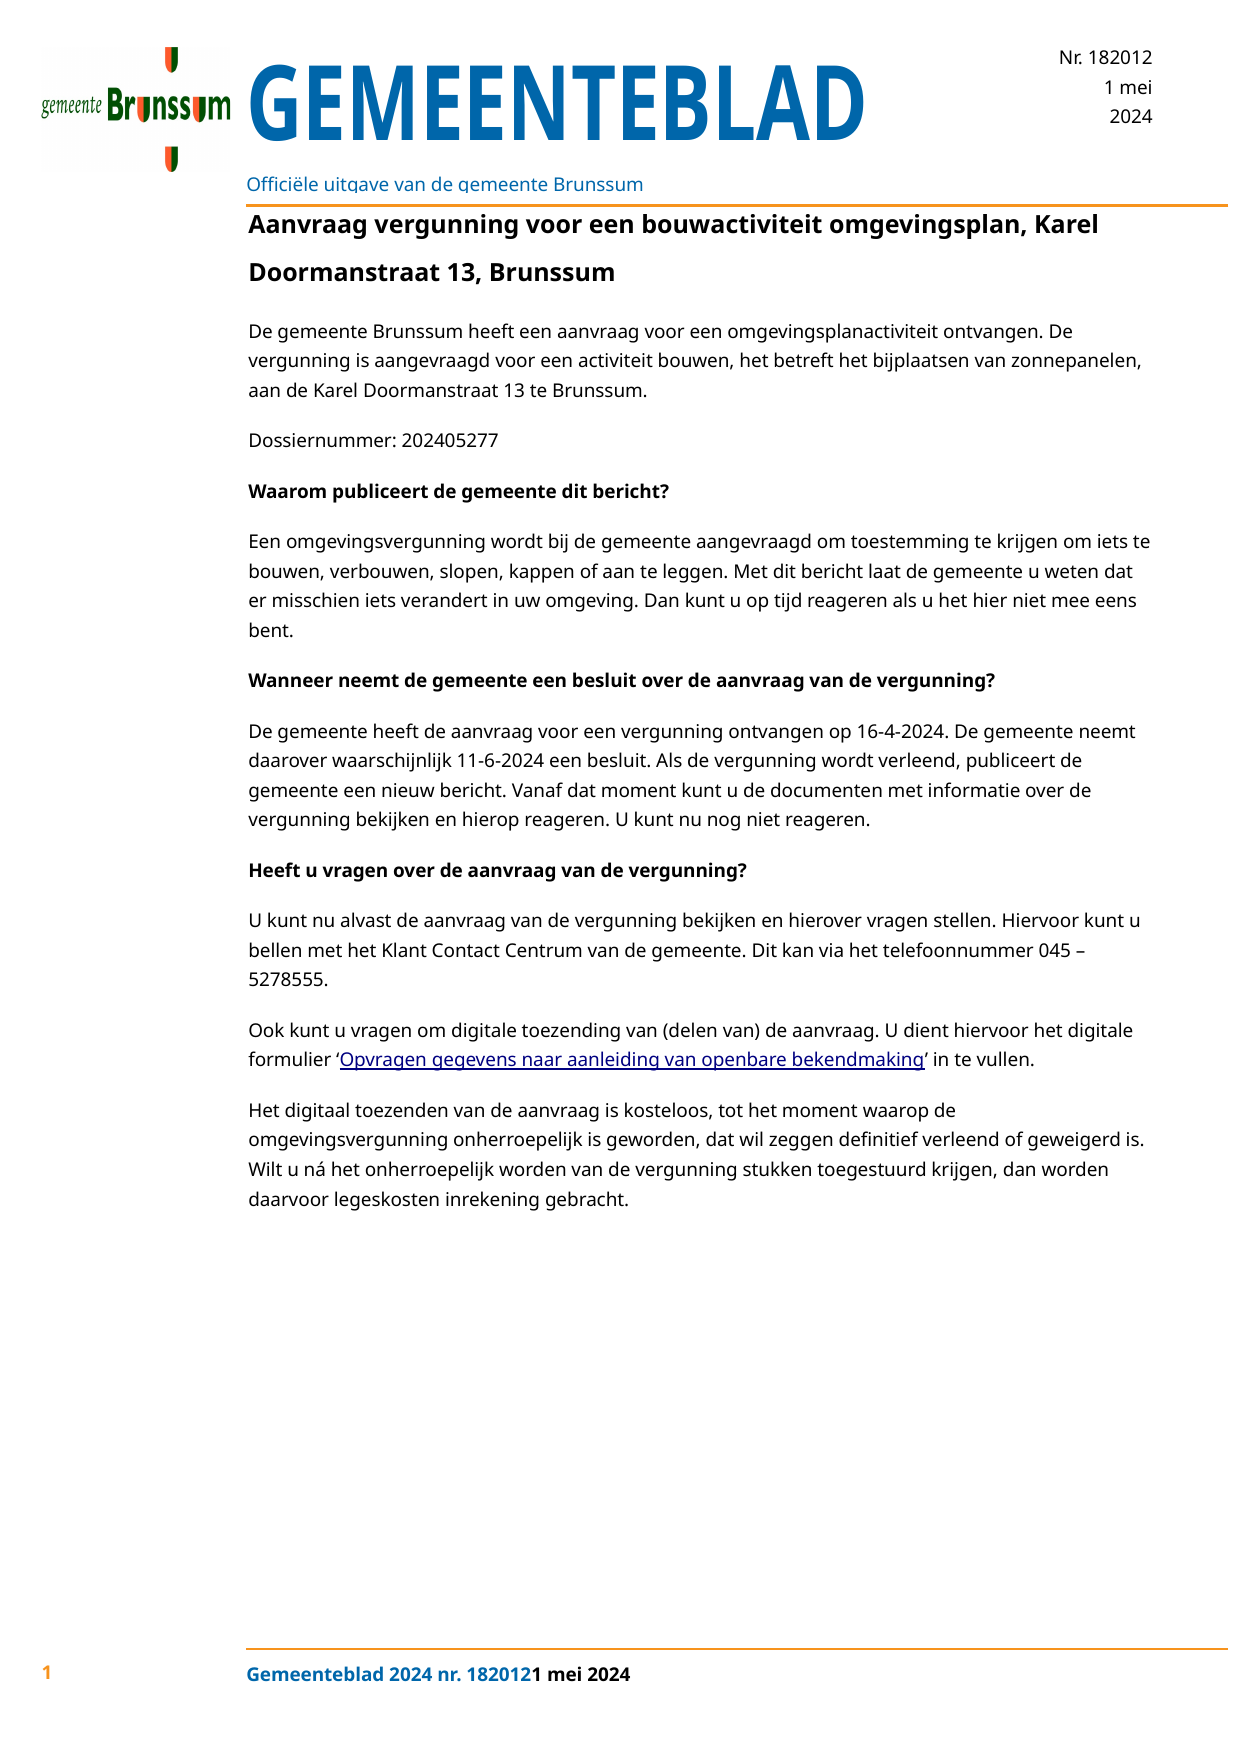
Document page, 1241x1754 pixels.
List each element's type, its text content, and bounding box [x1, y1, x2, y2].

text Ook kunt u vragen om digitale toezending van (delen van) de aanvraag. U dient hiervoor het digitale formulier ‘Opvragen gegevens naar aanleiding van openbare bekendmaking’ in te vullen. [248, 1017, 1152, 1072]
text De gemeente Brunssum heeft een aanvraag voor een omgevingsplanactiviteit ontvangen. De vergunning is aangevraagd voor een activiteit bouwen, het betreft het bijplaatsen van zonnepanelen, aan de Karel Doormanstraat 13 te Brunssum. [248, 318, 1152, 403]
text Wanneer neemt de gemeente een besluit over de aanvraag van de vergunning? [248, 667, 1152, 693]
text Dossiernummer: 202405277 [248, 427, 1152, 453]
text Heeft u vragen over de aanvraag van de vergunning? [248, 857, 1152, 883]
text U kunt nu alvast de aanvraag van de vergunning bekijken en hierover vragen stellen. Hiervoor kunt u bellen met het Klant Contact Centrum van de gemeente. Dit kan via het telefoonnummer 045 – 5278555. [248, 907, 1152, 992]
text Waarom publiceert de gemeente dit bericht? [248, 478, 1152, 504]
text De gemeente heeft de aanvraag voor een vergunning ontvangen op 16-4-2024. De gemeente neemt daarover waarschijnlijk 11-6-2024 een besluit. Als de vergunning wordt verleend, publiceert de gemeente een nieuw bericht. Vanaf dat moment kunt u de documenten met informatie over de vergunning bekijken en hierop reageren. U kunt nu nog niet reageren. [248, 718, 1152, 832]
text Het digitaal toezenden van de aanvraag is kosteloos, tot het moment waarop de omgevingsvergunning onherroepelijk is geworden, dat wil zeggen definitief verleend of geweigerd is. Wilt u ná het onherroepelijk worden van de vergunning stukken toegestuurd krijgen, dan worden daarvoor legeskosten inrekening gebracht. [248, 1097, 1152, 1212]
text Een omgevingsvergunning wordt bij de gemeente aangevraagd om toestemming te krijgen om iets te bouwen, verbouwen, slopen, kappen of aan te leggen. Met dit bericht laat de gemeente u weten dat er misschien iets verandert in uw omgeving. Dan kunt u op tijd reageren als u het hier niet mee eens bent. [248, 528, 1152, 643]
picture [41, 47, 231, 172]
text Aanvraag vergunning voor een bouwactiviteit omgevingsplan, Karel Doormanstraat 13, Brunssum [248, 207, 1152, 288]
